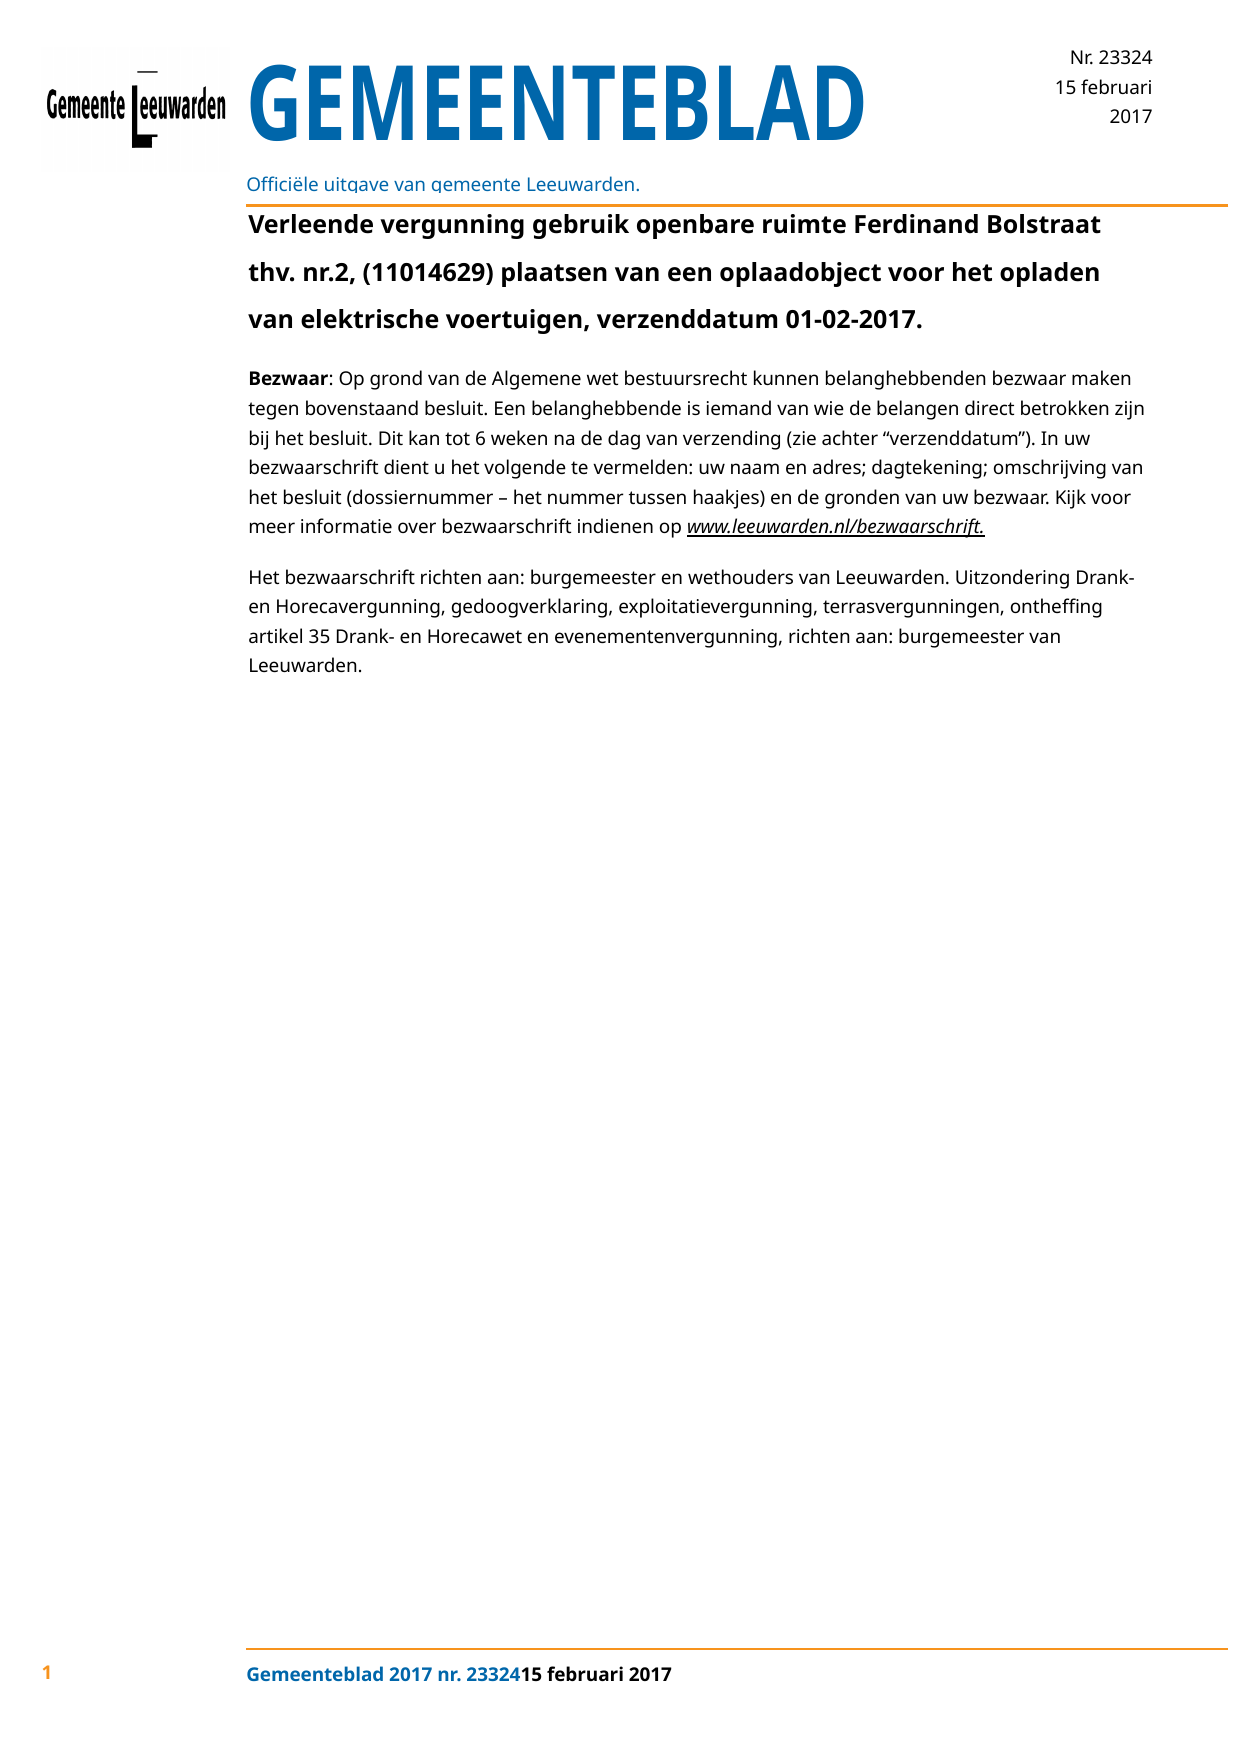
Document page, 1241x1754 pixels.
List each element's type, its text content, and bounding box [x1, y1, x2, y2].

picture [41, 47, 231, 172]
text Het bezwaarschrift richten aan: burgemeester en wethouders van Leeuwarden. Uitzondering Drank- en Horecavergunning, gedoogverklaring, exploitatievergunning, terrasvergunningen, ontheffing artikel 35 Drank- en Horecawet en evenementenvergunning, richten aan: burgemeester van Leeuwarden. [248, 564, 1152, 678]
text Verleende vergunning gebruik openbare ruimte Ferdinand Bolstraat thv. nr.2, (11014629) plaatsen van een oplaadobject voor het opladen van elektrische voertuigen, verzenddatum 01-02-2017. [248, 207, 1152, 336]
text Bezwaar: Op grond van de Algemene wet bestuursrecht kunnen belanghebbenden bezwaar maken tegen bovenstaand besluit. Een belanghebbende is iemand van wie de belangen direct betrokken zijn bij het besluit. Dit kan tot 6 weken na de dag van verzending (zie achter “verzenddatum”). In uw bezwaarschrift dient u het volgende te vermelden: uw naam en adres; dagtekening; omschrijving van het besluit (dossiernummer – het nummer tussen haakjes) en de gronden van uw bezwaar. Kijk voor meer informatie over bezwaarschrift indienen op www.leeuwarden.nl/bezwaarschrift. [248, 366, 1152, 539]
